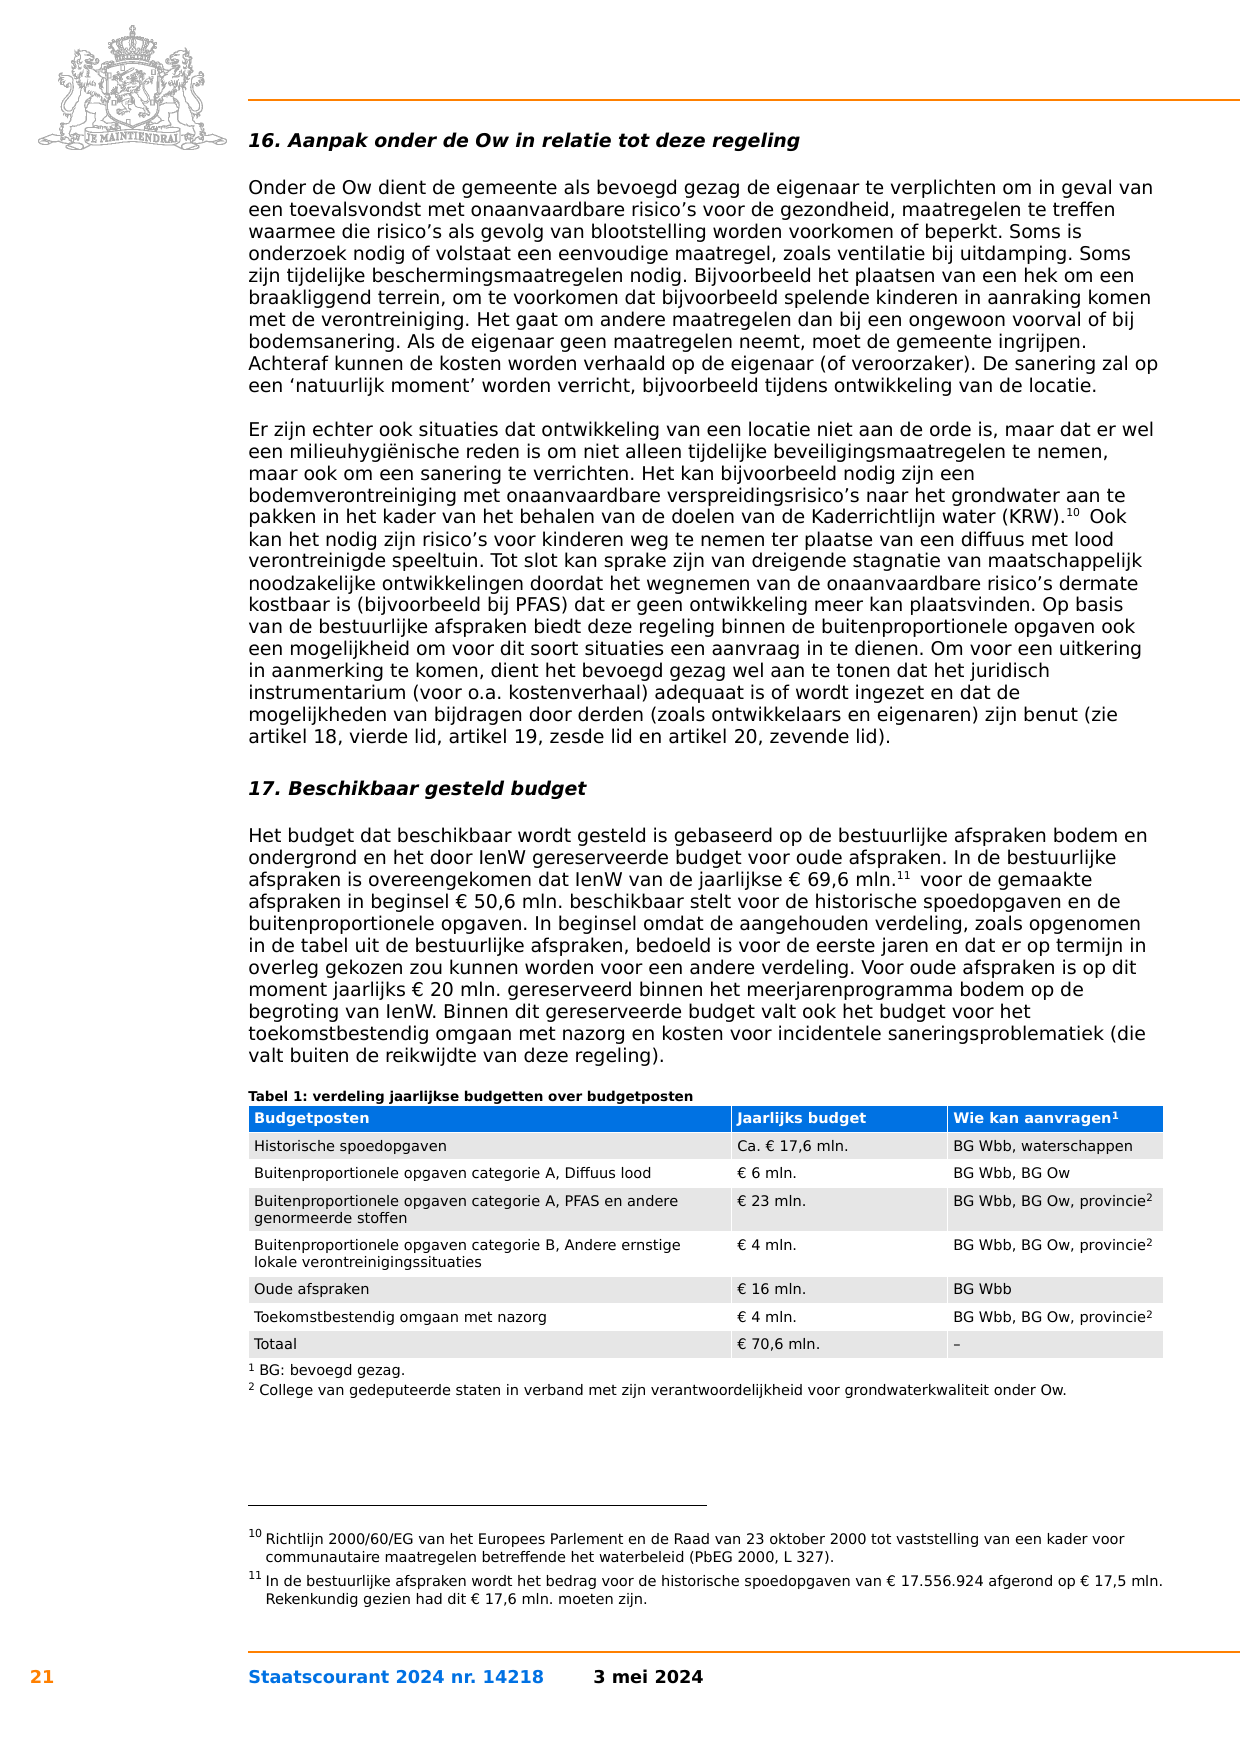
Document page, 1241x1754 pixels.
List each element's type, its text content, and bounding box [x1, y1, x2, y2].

table_cell BG Wbb, BG Ow, provincie2 [948, 1232, 1163, 1276]
table_cell BG Wbb, waterschappen [948, 1133, 1163, 1159]
text Richtlijn 2000/60/EG van het Europees Parlement en de Raad van 23 oktober 2000 tot vaststelling van een kader voor communautaire maatregelen betreffende het waterbeleid (PbEG 2000, L 327). [248, 1527, 1163, 1566]
table_cell Totaal [249, 1331, 731, 1358]
table_cell Oude afspraken [249, 1277, 731, 1303]
table_cell BG Wbb, BG Ow, provincie2 [948, 1188, 1163, 1231]
table_cell Toekomstbestendig omgaan met nazorg [249, 1304, 731, 1330]
table_cell Budgetposten [249, 1106, 731, 1132]
text Onder de Ow dient de gemeente als bevoegd gezag de eigenaar te verplichten om in geval van een toevalsvondst met onaanvaardbare risico’s voor de gezondheid, maatregelen te treffen waarmee die risico’s als gevolg van blootstelling worden voorkomen of beperkt. Soms is onderzoek nodig of volstaat een eenvoudige maatregel, zoals ventilatie bij uitdamping. Soms zijn tijdelijke beschermingsmaatregelen nodig. Bijvoorbeeld het plaatsen van een hek om een braakliggend terrein, om te voorkomen dat bijvoorbeeld spelende kinderen in aanraking komen met de verontreiniging. Het gaat om andere maatregelen dan bij een ongewoon voorval of bij bodemsanering. Als de eigenaar geen maatregelen neemt, moet de gemeente ingrijpen. Achteraf kunnen de kosten worden verhaald op de eigenaar (of veroorzaker). De sanering zal op een ‘natuurlijk moment’ worden verricht, bijvoorbeeld tijdens ontwikkeling van de locatie. [248, 177, 1163, 397]
table_cell € 16 mln. [732, 1277, 947, 1303]
table_cell BG Wbb, BG Ow, provincie2 [948, 1304, 1163, 1330]
table_cell Wie kan aanvragen1 [948, 1106, 1163, 1132]
table_cell BG Wbb [948, 1277, 1163, 1303]
text Er zijn echter ook situaties dat ontwikkeling van een locatie niet aan de orde is, maar dat er wel een milieuhygiënische reden is om niet alleen tijdelijke beveiligingsmaatregelen te nemen, maar ook om een sanering te verrichten. Het kan bijvoorbeeld nodig zijn een bodemverontreiniging met onaanvaardbare verspreidingsrisico’s naar het grondwater aan te pakken in het kader van het behalen van de doelen van de Kaderrichtlijn water (KRW). Ook kan het nodig zijn risico’s voor kinderen weg te nemen ter plaatse van een diffuus met lood verontreinigde speeltuin. Tot slot kan sprake zijn van dreigende stagnatie van maatschappelijk noodzakelijke ontwikkelingen doordat het wegnemen van de onaanvaardbare risico’s dermate kostbaar is (bijvoorbeeld bij PFAS) dat er geen ontwikkeling meer kan plaatsvinden. Op basis van de bestuurlijke afspraken biedt deze regeling binnen de buitenproportionele opgaven ook een mogelijkheid om voor dit soort situaties een aanvraag in te dienen. Om voor een uitkering in aanmerking te komen, dient het bevoegd gezag wel aan te tonen dat het juridisch instrumentarium (voor o.a. kostenverhaal) adequaat is of wordt ingezet en dat de mogelijkheden van bijdragen door derden (zoals ontwikkelaars en eigenaren) zijn benut (zie artikel 18, vierde lid, artikel 19, zesde lid en artikel 20, zevende lid). [248, 418, 1163, 748]
table_cell Ca. € 17,6 mln. [732, 1133, 947, 1159]
table_cell BG Wbb, BG Ow [948, 1160, 1163, 1187]
table_cell € 4 mln. [732, 1232, 947, 1276]
table_cell 1 BG: bevoegd gezag. 2 College van gedeputeerde staten in verband met zijn verantwoordelijkheid voor grondwaterkwaliteit onder Ow. [248, 1359, 1163, 1398]
table_cell € 23 mln. [732, 1188, 947, 1231]
table_cell Buitenproportionele opgaven categorie A, PFAS en andere genormeerde stoffen [249, 1188, 731, 1231]
text Het budget dat beschikbaar wordt gesteld is gebaseerd op de bestuurlijke afspraken bodem en ondergrond en het door IenW gereserveerde budget voor oude afspraken. In de bestuurlijke afspraken is overeengekomen dat IenW van de jaarlijkse € 69,6 mln. voor de gemaakte afspraken in beginsel € 50,6 mln. beschikbaar stelt voor de historische spoedopgaven en de buitenproportionele opgaven. In beginsel omdat de aangehouden verdeling, zoals opgenomen in de tabel uit de bestuurlijke afspraken, bedoeld is voor de eerste jaren en dat er op termijn in overleg gekozen zou kunnen worden voor een andere verdeling. Voor oude afspraken is op dit moment jaarlijks € 20 mln. gereserveerd binnen het meerjarenprogramma bodem op de begroting van IenW. Binnen dit gereserveerde budget valt ook het budget voor het toekomstbestendig omgaan met nazorg en kosten voor incidentele saneringsproblematiek (die valt buiten de reikwijdte van deze regeling). [248, 825, 1163, 1067]
table_cell – [948, 1331, 1163, 1358]
text In de bestuurlijke afspraken wordt het bedrag voor de historische spoedopgaven van € 17.556.924 afgerond op € 17,5 mln. Rekenkundig gezien had dit € 17,6 mln. moeten zijn. [248, 1569, 1163, 1608]
table_cell € 4 mln. [732, 1304, 947, 1330]
table_cell Historische spoedopgaven [249, 1133, 731, 1159]
table_header Tabel 1: verdeling jaarlijkse budgetten over budgetposten [248, 1089, 1163, 1104]
table_cell € 70,6 mln. [732, 1331, 947, 1358]
subtitle 16. Aanpak onder de Ow in relatie tot deze regeling [248, 130, 1163, 152]
subtitle 17. Beschikbaar gesteld budget [248, 778, 1163, 800]
table_cell € 6 mln. [732, 1160, 947, 1187]
picture [38, 25, 227, 150]
table_cell Jaarlijks budget [732, 1106, 947, 1132]
table_cell Buitenproportionele opgaven categorie B, Andere ernstige lokale verontreinigingssituaties [249, 1232, 731, 1276]
table_cell Buitenproportionele opgaven categorie A, Diffuus lood [249, 1160, 731, 1187]
